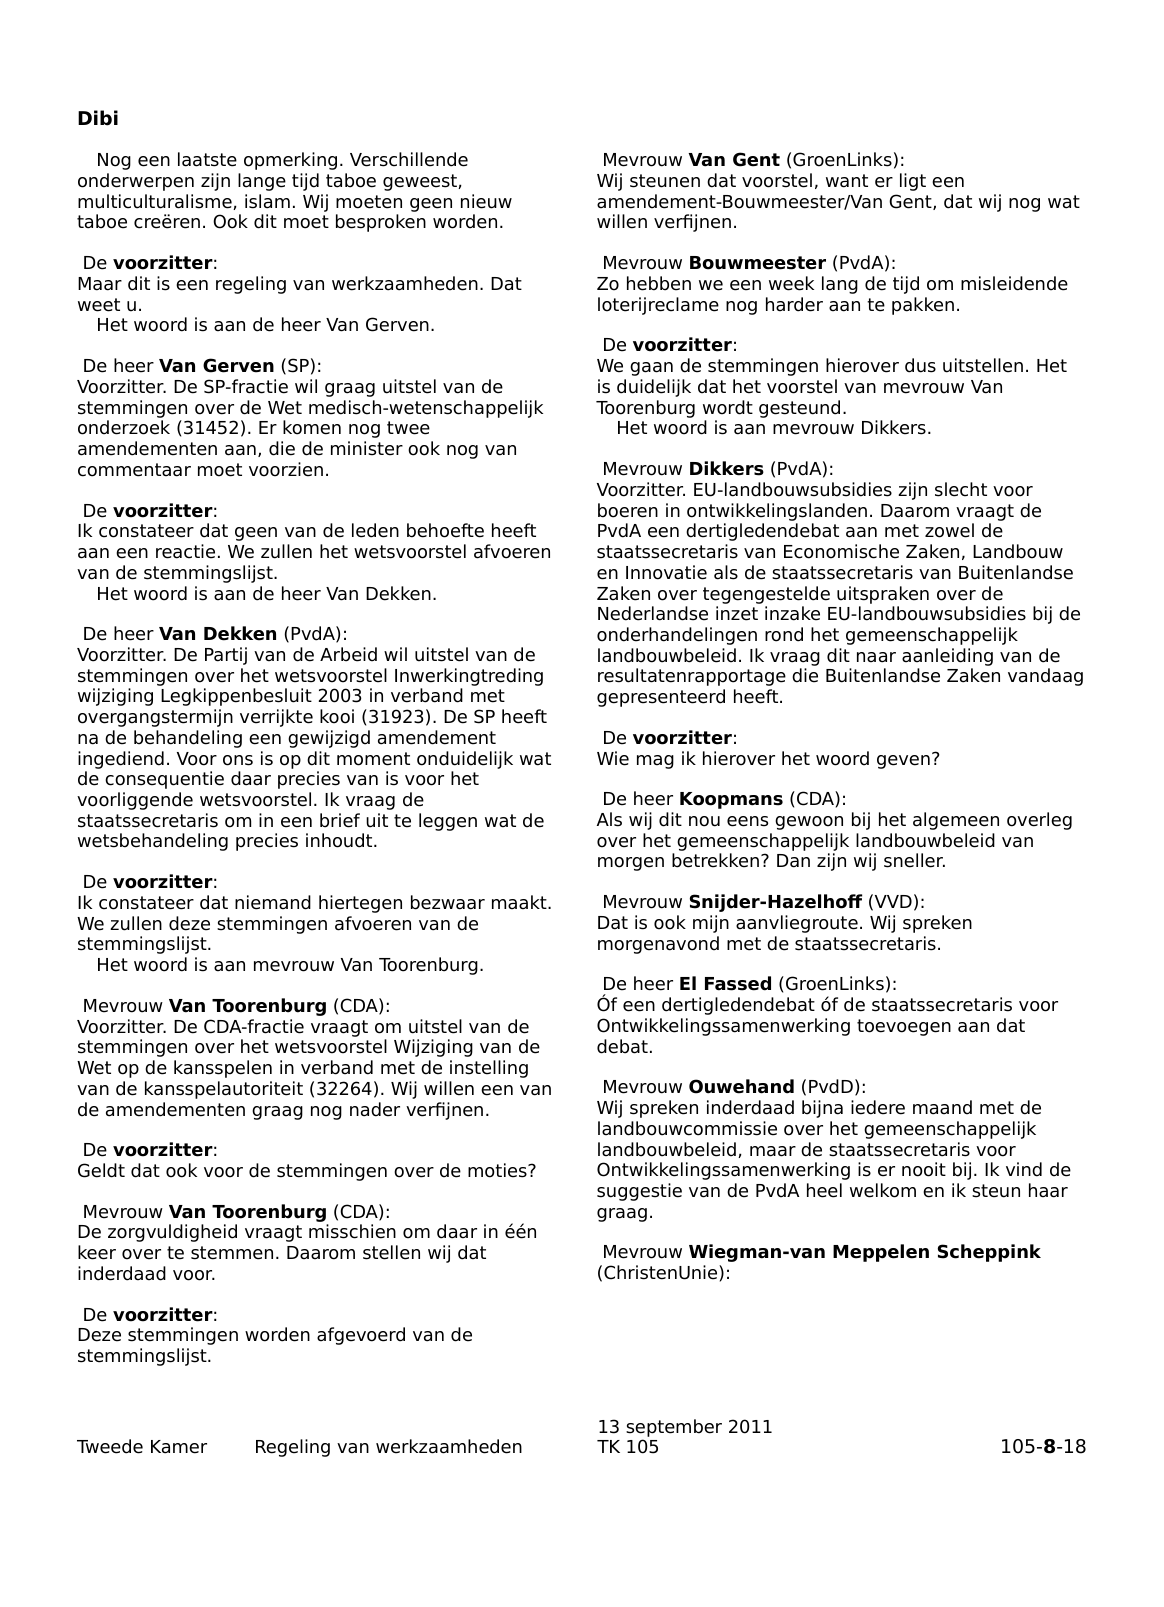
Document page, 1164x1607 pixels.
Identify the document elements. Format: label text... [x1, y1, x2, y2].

text De heer Van Gerven (SP): [77, 356, 567, 377]
text Dat is ook mijn aanvliegroute. Wij spreken morgenavond met de staatssecretaris. [596, 913, 1087, 954]
text Mevrouw Bouwmeester (PvdA): [596, 253, 1087, 274]
text Het woord is aan mevrouw Van Toorenburg. [77, 955, 567, 976]
text Geldt dat ook voor de stemmingen over de moties? [77, 1161, 567, 1182]
text De voorzitter: [77, 872, 567, 893]
text De voorzitter: [77, 253, 567, 274]
text Wij spreken inderdaad bijna iedere maand met de landbouwcommissie over het gemeenschappelijk landbouwbeleid, maar de staatssecretaris voor Ontwikkelingssamenwerking is er nooit bij. Ik vind de suggestie van de PvdA heel welkom en ik steun haar graag. [596, 1098, 1087, 1222]
text Ik constateer dat niemand hiertegen bezwaar maakt. We zullen deze stemmingen afvoeren van de stemmingslijst. [77, 893, 567, 955]
text We gaan de stemmingen hierover dus uitstellen. Het is duidelijk dat het voorstel van mevrouw Van Toorenburg wordt gesteund. [596, 356, 1087, 418]
text De voorzitter: [596, 728, 1087, 748]
text De heer Van Dekken (PvdA): [77, 624, 567, 645]
text Voorzitter. De CDA-fractie vraagt om uitstel van de stemmingen over het wetsvoorstel Wijziging van de Wet op de kansspelen in verband met de instelling van de kansspelautoriteit (32264). Wij willen een van de amendementen graag nog nader verfijnen. [77, 1016, 567, 1120]
text Mevrouw Van Toorenburg (CDA): [77, 996, 567, 1016]
text Ik constateer dat geen van de leden behoefte heeft aan een reactie. We zullen het wetsvoorstel afvoeren van de stemmingslijst. [77, 521, 567, 583]
text De voorzitter: [596, 335, 1087, 356]
text Als wij dit nou eens gewoon bij het algemeen overleg over het gemeenschappelijk landbouwbeleid van morgen betrekken? Dan zijn wij sneller. [596, 810, 1087, 872]
text Het woord is aan de heer Van Gerven. [77, 315, 567, 336]
text Nog een laatste opmerking. Verschillende onderwerpen zijn lange tijd taboe geweest, multiculturalisme, islam. Wij moeten geen nieuw taboe creëren. Ook dit moet besproken worden. [77, 150, 567, 233]
text Deze stemmingen worden afgevoerd van de stemmingslijst. [77, 1325, 567, 1367]
text De zorgvuldigheid vraagt misschien om daar in één keer over te stemmen. Daarom stellen wij dat inderdaad voor. [77, 1222, 567, 1284]
text Mevrouw Van Gent (GroenLinks): [596, 150, 1087, 171]
text Mevrouw Van Toorenburg (CDA): [77, 1202, 567, 1222]
text Mevrouw Ouwehand (PvdD): [596, 1077, 1087, 1098]
text Voorzitter. EU-landbouwsubsidies zijn slecht voor boeren in ontwikkelingslanden. Daarom vraagt de PvdA een dertigledendebat aan met zowel de staatssecretaris van Economische Zaken, Landbouw en Innovatie als de staatssecretaris van Buitenlandse Zaken over tegengestelde uitspraken over de Nederlandse inzet inzake EU-landbouwsubsidies bij de onderhandelingen rond het gemeenschappelijk landbouwbeleid. Ik vraag dit naar aanleiding van de resultatenrapportage die Buitenlandse Zaken vandaag gepresenteerd heeft. [596, 480, 1087, 708]
text Voorzitter. De Partij van de Arbeid wil uitstel van de stemmingen over het wetsvoorstel Inwerkingtreding wijziging Legkippenbesluit 2003 in verband met overgangstermijn verrijkte kooi (31923). De SP heeft na de behandeling een gewijzigd amendement ingediend. Voor ons is op dit moment onduidelijk wat de consequentie daar precies van is voor het voorliggende wetsvoorstel. Ik vraag de staatssecretaris om in een brief uit te leggen wat de wetsbehandeling precies inhoudt. [77, 645, 567, 852]
text De heer Koopmans (CDA): [596, 789, 1087, 810]
text Maar dit is een regeling van werkzaamheden. Dat weet u. [77, 274, 567, 315]
text Het woord is aan mevrouw Dikkers. [596, 418, 1087, 439]
text Wie mag ik hierover het woord geven? [596, 748, 1087, 769]
text Óf een dertigledendebat óf de staatssecretaris voor Ontwikkelingssamenwerking toevoegen aan dat debat. [596, 995, 1087, 1057]
text De voorzitter: [77, 1304, 567, 1325]
text Voorzitter. De SP-fractie wil graag uitstel van de stemmingen over de Wet medisch-wetenschappelijk onderzoek (31452). Er komen nog twee amendementen aan, die de minister ook nog van commentaar moet voorzien. [77, 377, 567, 480]
text Mevrouw Wiegman-van Meppelen Scheppink (ChristenUnie): [596, 1242, 1087, 1284]
text De heer El Fassed (GroenLinks): [596, 974, 1087, 995]
text Het woord is aan de heer Van Dekken. [77, 583, 567, 604]
text De voorzitter: [77, 1140, 567, 1161]
text Mevrouw Dikkers (PvdA): [596, 459, 1087, 480]
text Mevrouw Snijder-Hazelhoff (VVD): [596, 892, 1087, 913]
text Wij steunen dat voorstel, want er ligt een amendement-Bouwmeester/Van Gent, dat wij nog wat willen verfijnen. [596, 171, 1087, 233]
text Zo hebben we een week lang de tijd om misleidende loterijreclame nog harder aan te pakken. [596, 274, 1087, 315]
text De voorzitter: [77, 500, 567, 521]
